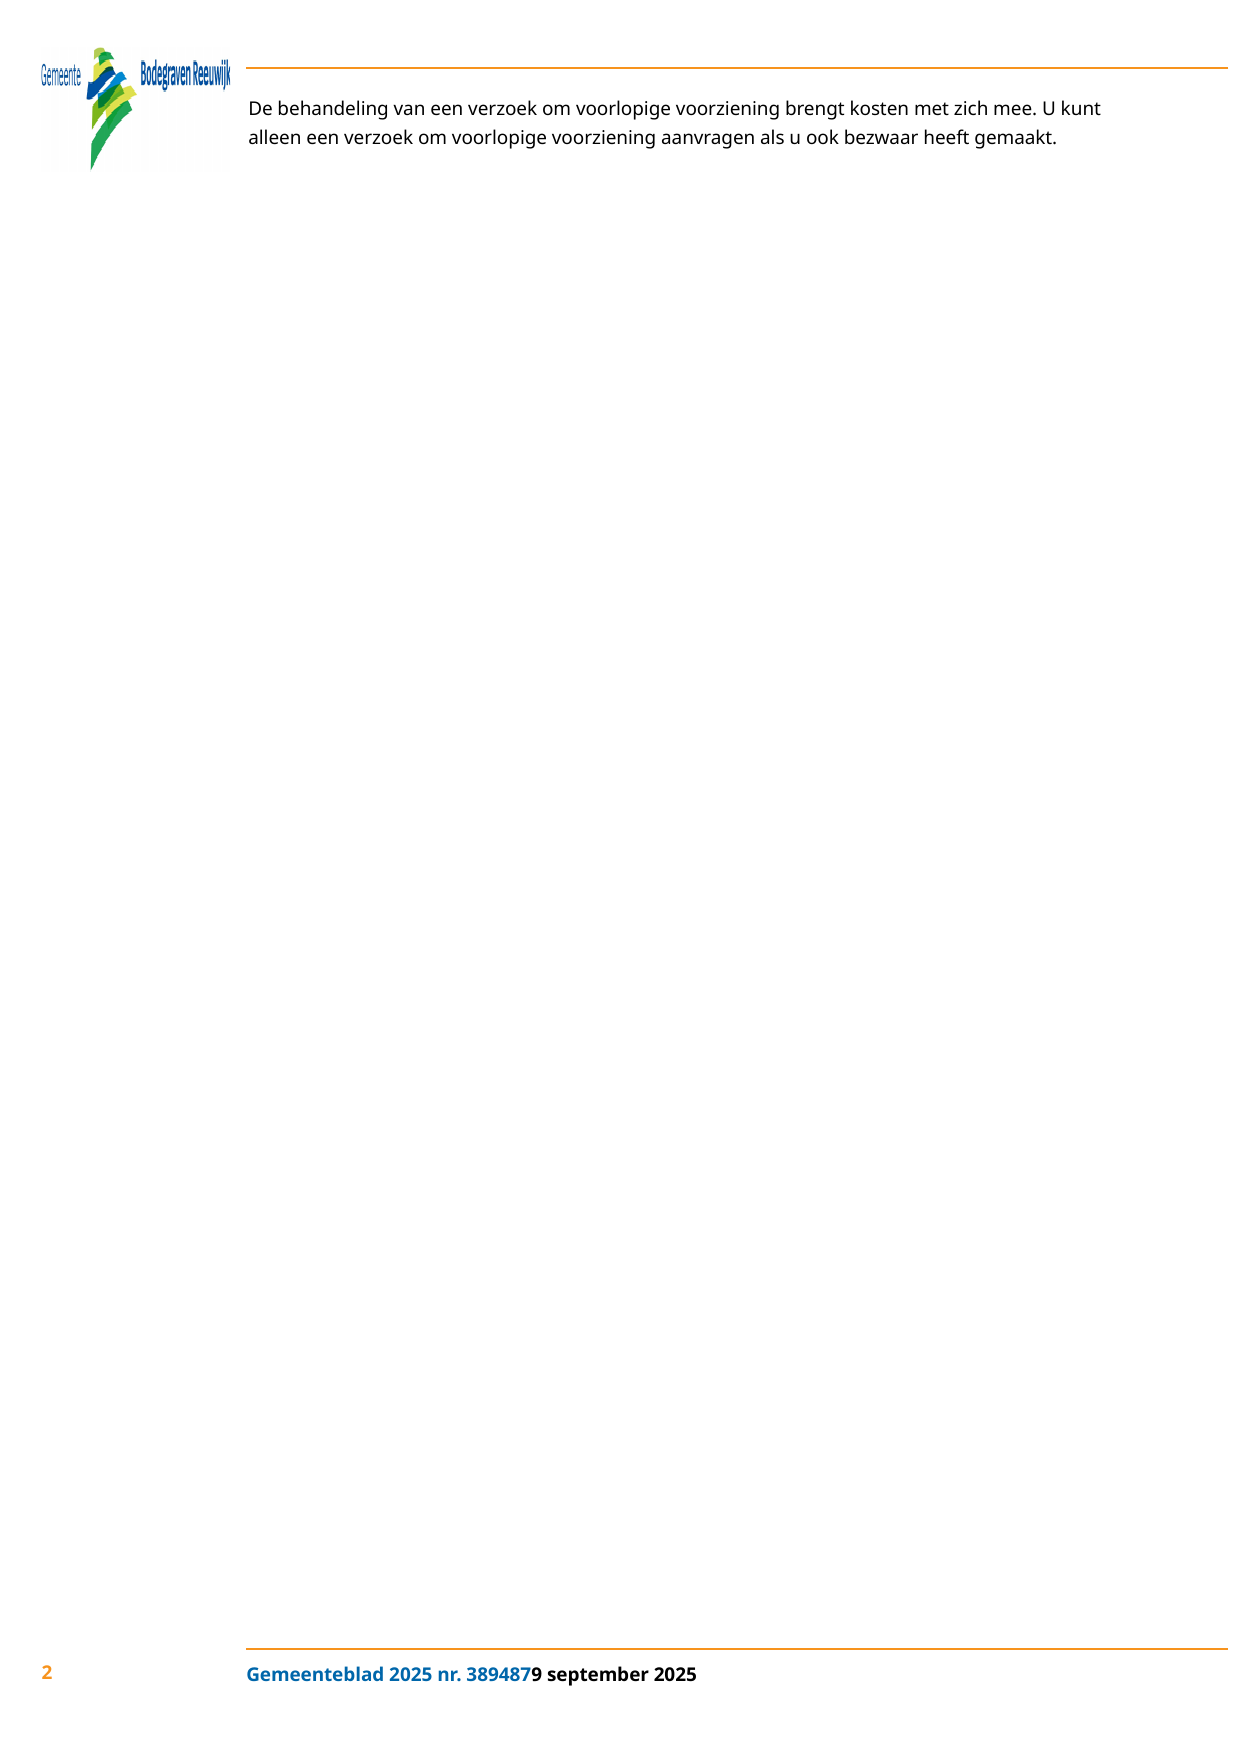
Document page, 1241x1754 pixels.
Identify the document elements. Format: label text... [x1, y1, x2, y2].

text De behandeling van een verzoek om voorlopige voorziening brengt kosten met zich mee. U kunt alleen een verzoek om voorlopige voorziening aanvragen als u ook bezwaar heeft gemaakt. [248, 95, 1152, 150]
picture [41, 47, 231, 172]
